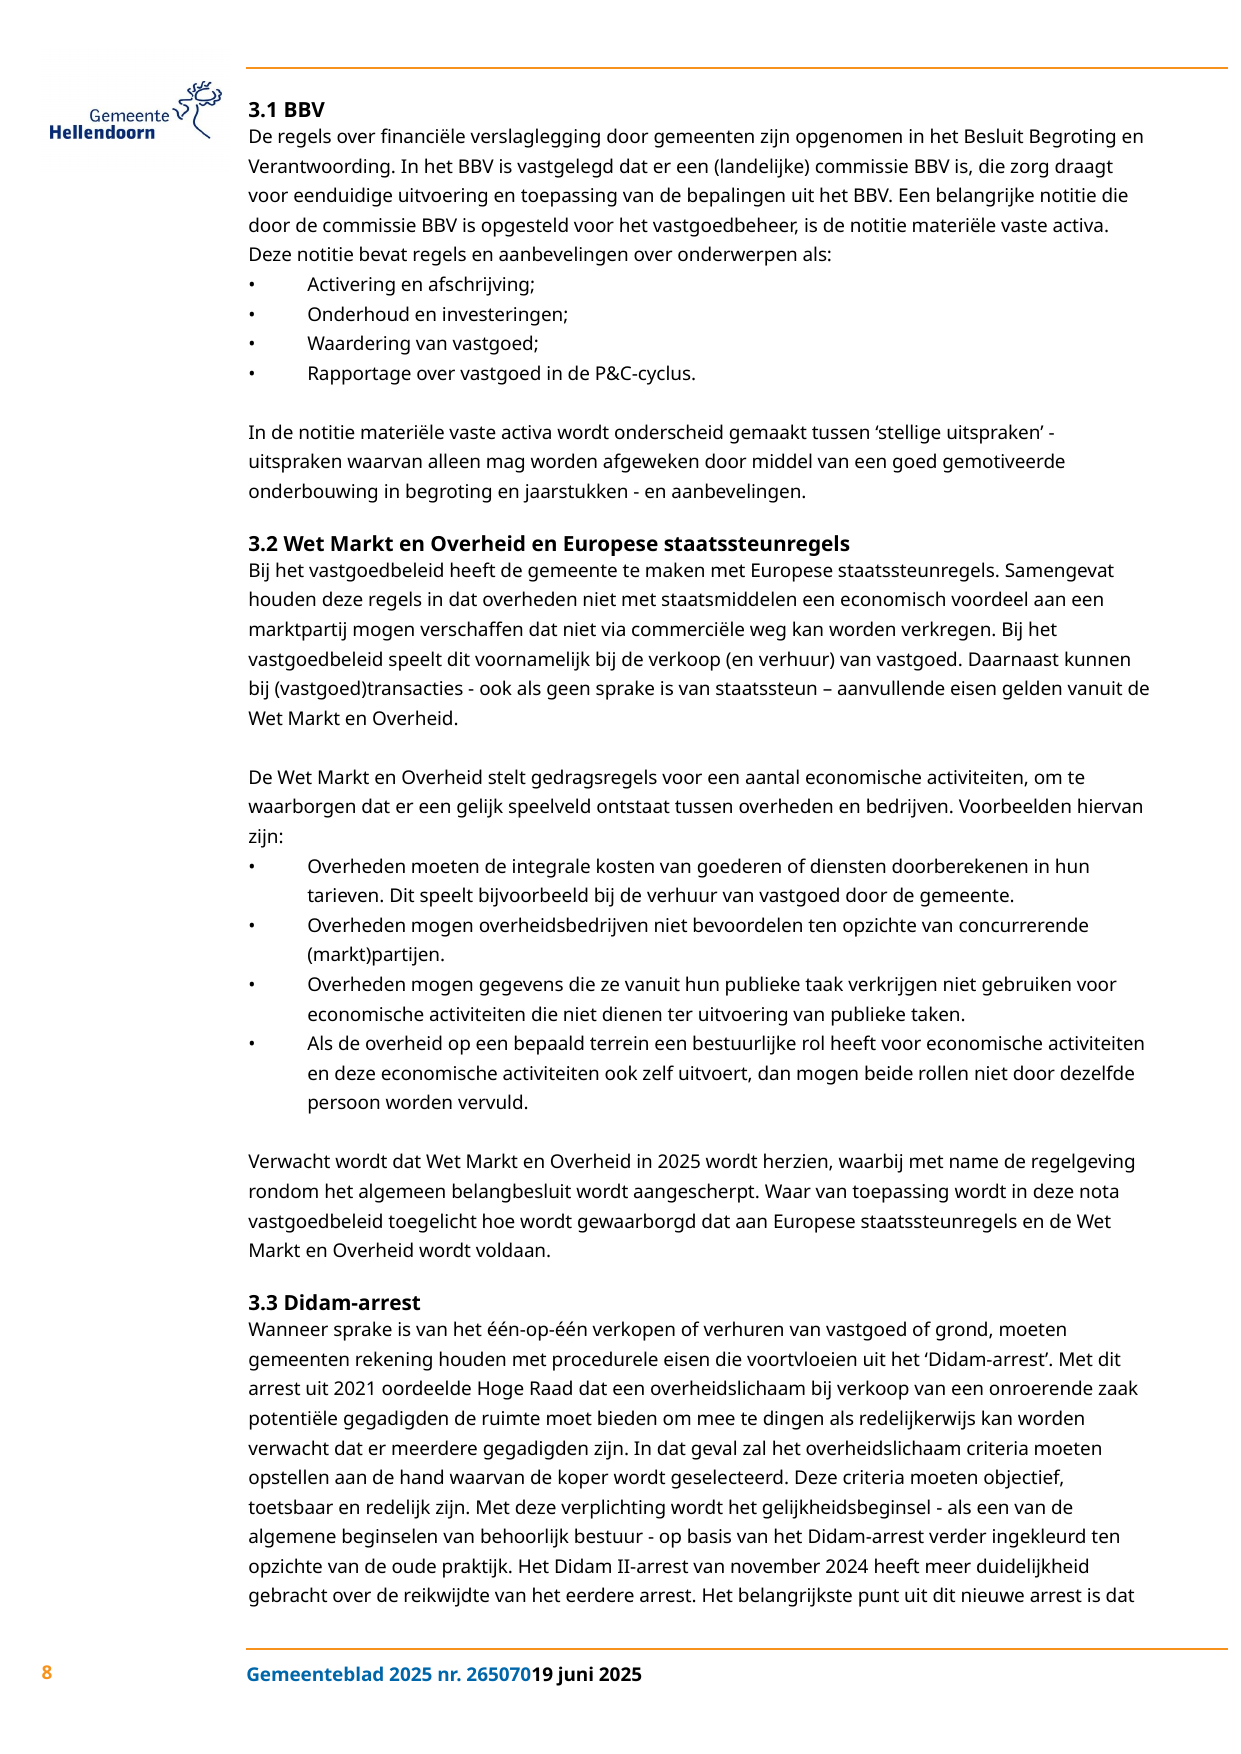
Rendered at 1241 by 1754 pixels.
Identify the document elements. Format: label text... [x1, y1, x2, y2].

text Bij het vastgoedbeleid heeft de gemeente te maken met Europese staatssteunregels. Samengevat houden deze regels in dat overheden niet met staatsmiddelen een economisch voordeel aan een marktpartij mogen verschaffen dat niet via commerciële weg kan worden verkregen. Bij het vastgoedbeleid speelt dit voornamelijk bij de verkoop (en verhuur) van vastgoed. Daarnaast kunnen bij (vastgoed)transacties - ook als geen sprake is van staatssteun – aanvullende eisen gelden vanuit de Wet Markt en Overheid. [248, 557, 1152, 731]
list Activering en afschrijving; [248, 271, 1152, 297]
list Overheden mogen gegevens die ze vanuit hun publieke taak verkrijgen niet gebruiken voor economische activiteiten die niet dienen ter uitvoering van publieke taken. [248, 971, 1152, 1027]
list Overheden mogen overheidsbedrijven niet bevoordelen ten opzichte van concurrerende (markt)partijen. [248, 912, 1152, 967]
list Onderhoud en investeringen; [248, 301, 1152, 326]
text Verwacht wordt dat Wet Markt en Overheid in 2025 wordt herzien, waarbij met name de regelgeving rondom het algemeen belangbesluit wordt aangescherpt. Waar van toepassing wordt in deze nota vastgoedbeleid toegelicht hoe wordt gewaarborgd dat aan Europese staatssteunregels en de Wet Markt en Overheid wordt voldaan. [248, 1149, 1152, 1263]
text De Wet Markt en Overheid stelt gedragsregels voor een aantal economische activiteiten, om te waarborgen dat er een gelijk speelveld ontstaat tussen overheden en bedrijven. Voorbeelden hiervan zijn: [248, 764, 1152, 849]
text Wanneer sprake is van het één-op-één verkopen of verhuren van vastgoed of grond, moeten gemeenten rekening houden met procedurele eisen die voortvloeien uit het ‘Didam-arrest’. Met dit arrest uit 2021 oordeelde Hoge Raad dat een overheidslichaam bij verkoop van een onroerende zaak potentiële gegadigden de ruimte moet bieden om mee te dingen als redelijkerwijs kan worden verwacht dat er meerdere gegadigden zijn. In dat geval zal het overheidslichaam criteria moeten opstellen aan de hand waarvan de koper wordt geselecteerd. Deze criteria moeten objectief, toetsbaar en redelijk zijn. Met deze verplichting wordt het gelijkheidsbeginsel - als een van de algemene beginselen van behoorlijk bestuur - op basis van het Didam-arrest verder ingekleurd ten opzichte van de oude praktijk. Het Didam II-arrest van november 2024 heeft meer duidelijkheid gebracht over de reikwijdte van het eerdere arrest. Het belangrijkste punt uit dit nieuwe arrest is dat [248, 1316, 1152, 1608]
list Als de overheid op een bepaald terrein een bestuurlijke rol heeft voor economische activiteiten en deze economische activiteiten ook zelf uitvoert, dan mogen beide rollen niet door dezelfde persoon worden vervuld. [248, 1030, 1152, 1115]
text De regels over financiële verslaglegging door gemeenten zijn opgenomen in het Besluit Begroting en Verantwoording. In het BBV is vastgelegd dat er een (landelijke) commissie BBV is, die zorg draagt voor eenduidige uitvoering en toepassing van de bepalingen uit het BBV. Een belangrijke notitie die door de commissie BBV is opgesteld voor het vastgoedbeheer, is de notitie materiële vaste activa. Deze notitie bevat regels en aanbevelingen over onderwerpen als: [248, 123, 1152, 267]
text In de notitie materiële vaste activa wordt onderscheid gemaakt tussen ‘stellige uitspraken’ - uitspraken waarvan alleen mag worden afgeweken door middel van een goed gemotiveerde onderbouwing in begroting en jaarstukken - en aanbevelingen. [248, 419, 1152, 504]
text 3.2 Wet Markt en Overheid en Europese staatssteunregels [248, 529, 1152, 557]
text 3.3 Didam-arrest [248, 1288, 1152, 1316]
text 3.1 BBV [248, 95, 1152, 123]
list Waardering van vastgoed; [248, 330, 1152, 356]
list Overheden moeten de integrale kosten van goederen of diensten doorberekenen in hun tarieven. Dit speelt bijvoorbeeld bij de verhuur van vastgoed door de gemeente. [248, 853, 1152, 908]
picture [41, 47, 231, 172]
list Rapportage over vastgoed in de P&C-cyclus. [248, 360, 1152, 386]
